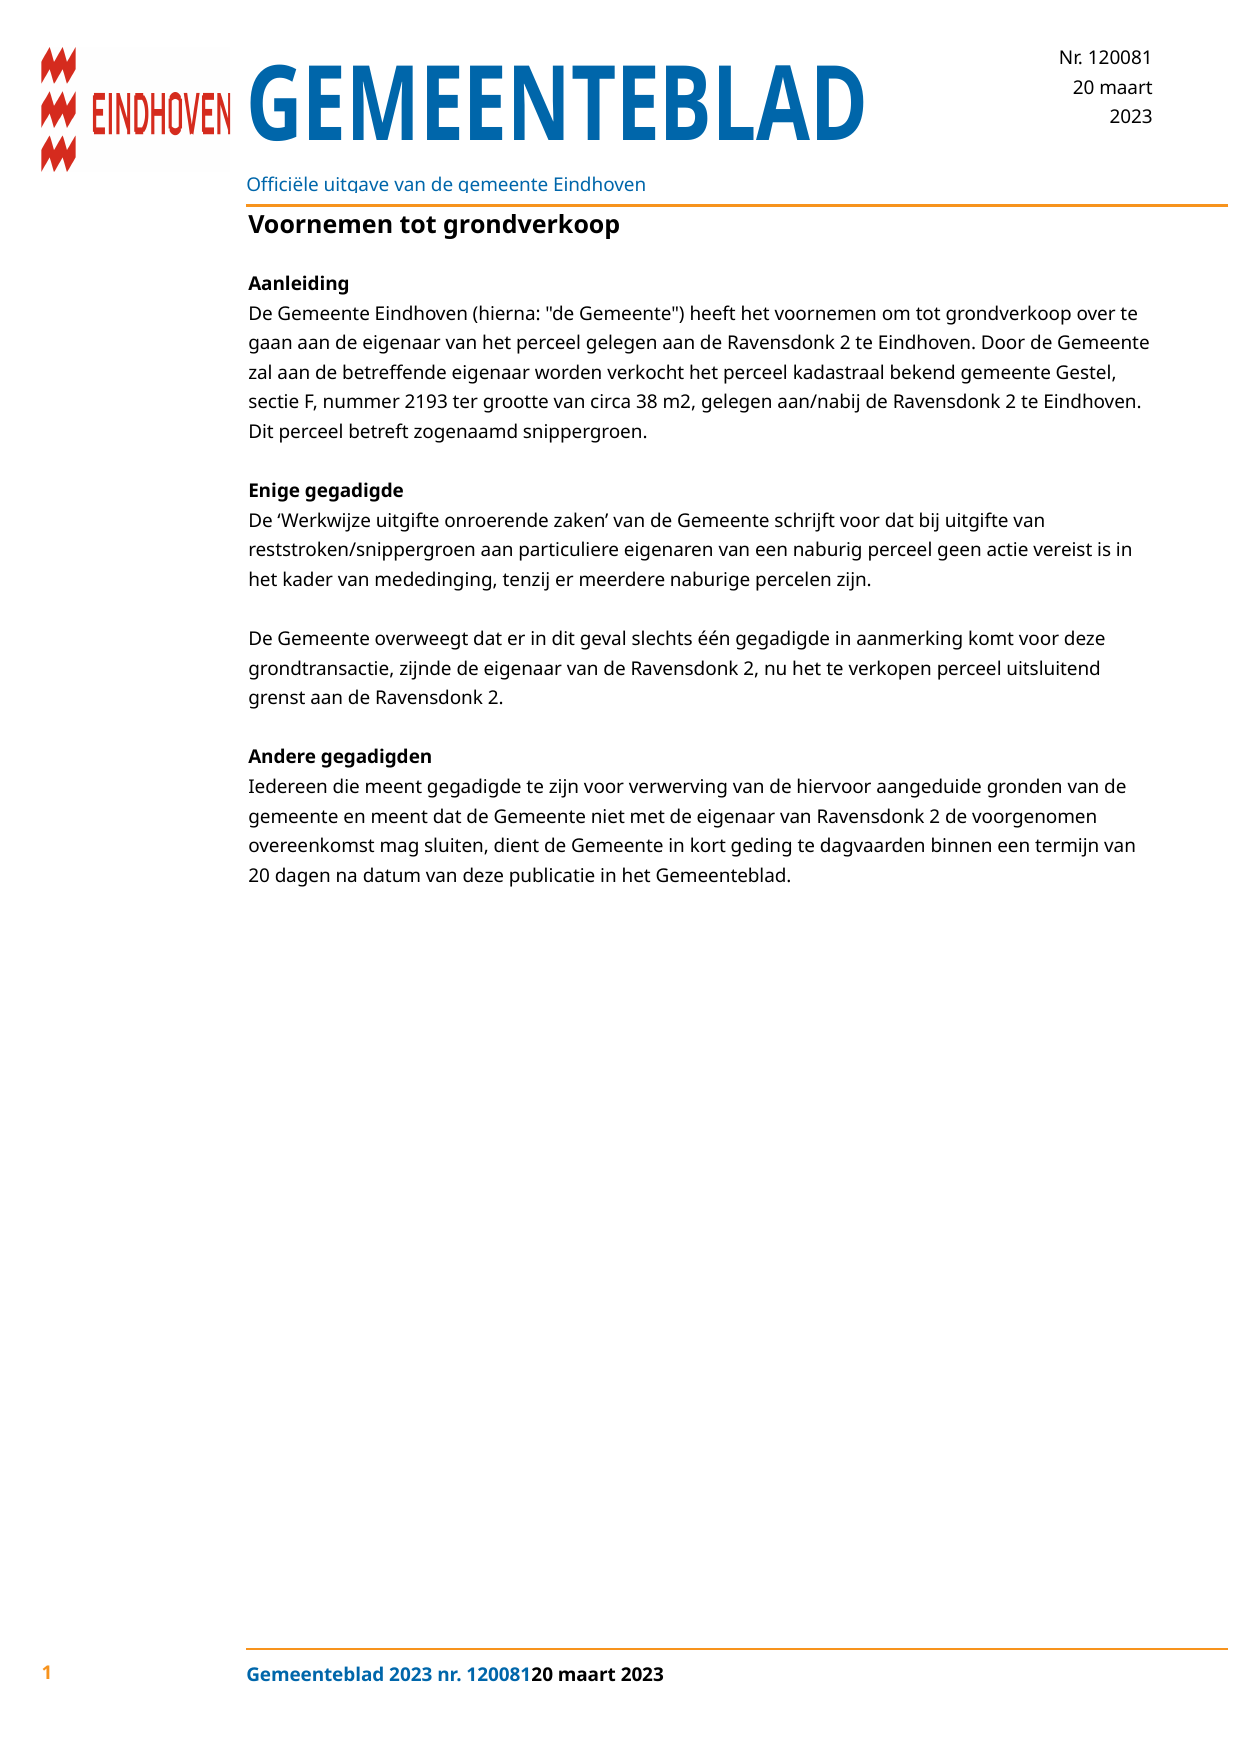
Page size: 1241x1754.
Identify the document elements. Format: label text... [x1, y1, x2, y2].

text Aanleiding [248, 270, 1152, 296]
text Iedereen die meent gegadigde te zijn voor verwerving van de hiervoor aangeduide gronden van de gemeente en meent dat de Gemeente niet met de eigenaar van Ravensdonk 2 de voorgenomen overeenkomst mag sluiten, dient de Gemeente in kort geding te dagvaarden binnen een termijn van 20 dagen na datum van deze publicatie in het Gemeenteblad. [248, 773, 1152, 888]
text De Gemeente overweegt dat er in dit geval slechts één gegadigde in aanmerking komt voor deze grondtransactie, zijnde de eigenaar van de Ravensdonk 2, nu het te verkopen perceel uitsluitend grenst aan de Ravensdonk 2. [248, 625, 1152, 710]
text Voornemen tot grondverkoop [248, 207, 1152, 241]
text De Gemeente Eindhoven (hierna: "de Gemeente") heeft het voornemen om tot grondverkoop over te gaan aan de eigenaar van het perceel gelegen aan de Ravensdonk 2 te Eindhoven. Door de Gemeente zal aan de betreffende eigenaar worden verkocht het perceel kadastraal bekend gemeente Gestel, sectie F, nummer 2193 ter grootte van circa 38 m2, gelegen aan/nabij de Ravensdonk 2 te Eindhoven. Dit perceel betreft zogenaamd snippergroen. [248, 300, 1152, 444]
text Enige gegadigde [248, 477, 1152, 503]
text De ‘Werkwijze uitgifte onroerende zaken’ van de Gemeente schrijft voor dat bij uitgifte van reststroken/snippergroen aan particuliere eigenaren van een naburig perceel geen actie vereist is in het kader van mededinging, tenzij er meerdere naburige percelen zijn. [248, 507, 1152, 592]
picture [41, 47, 231, 172]
text Andere gegadigden [248, 744, 1152, 769]
